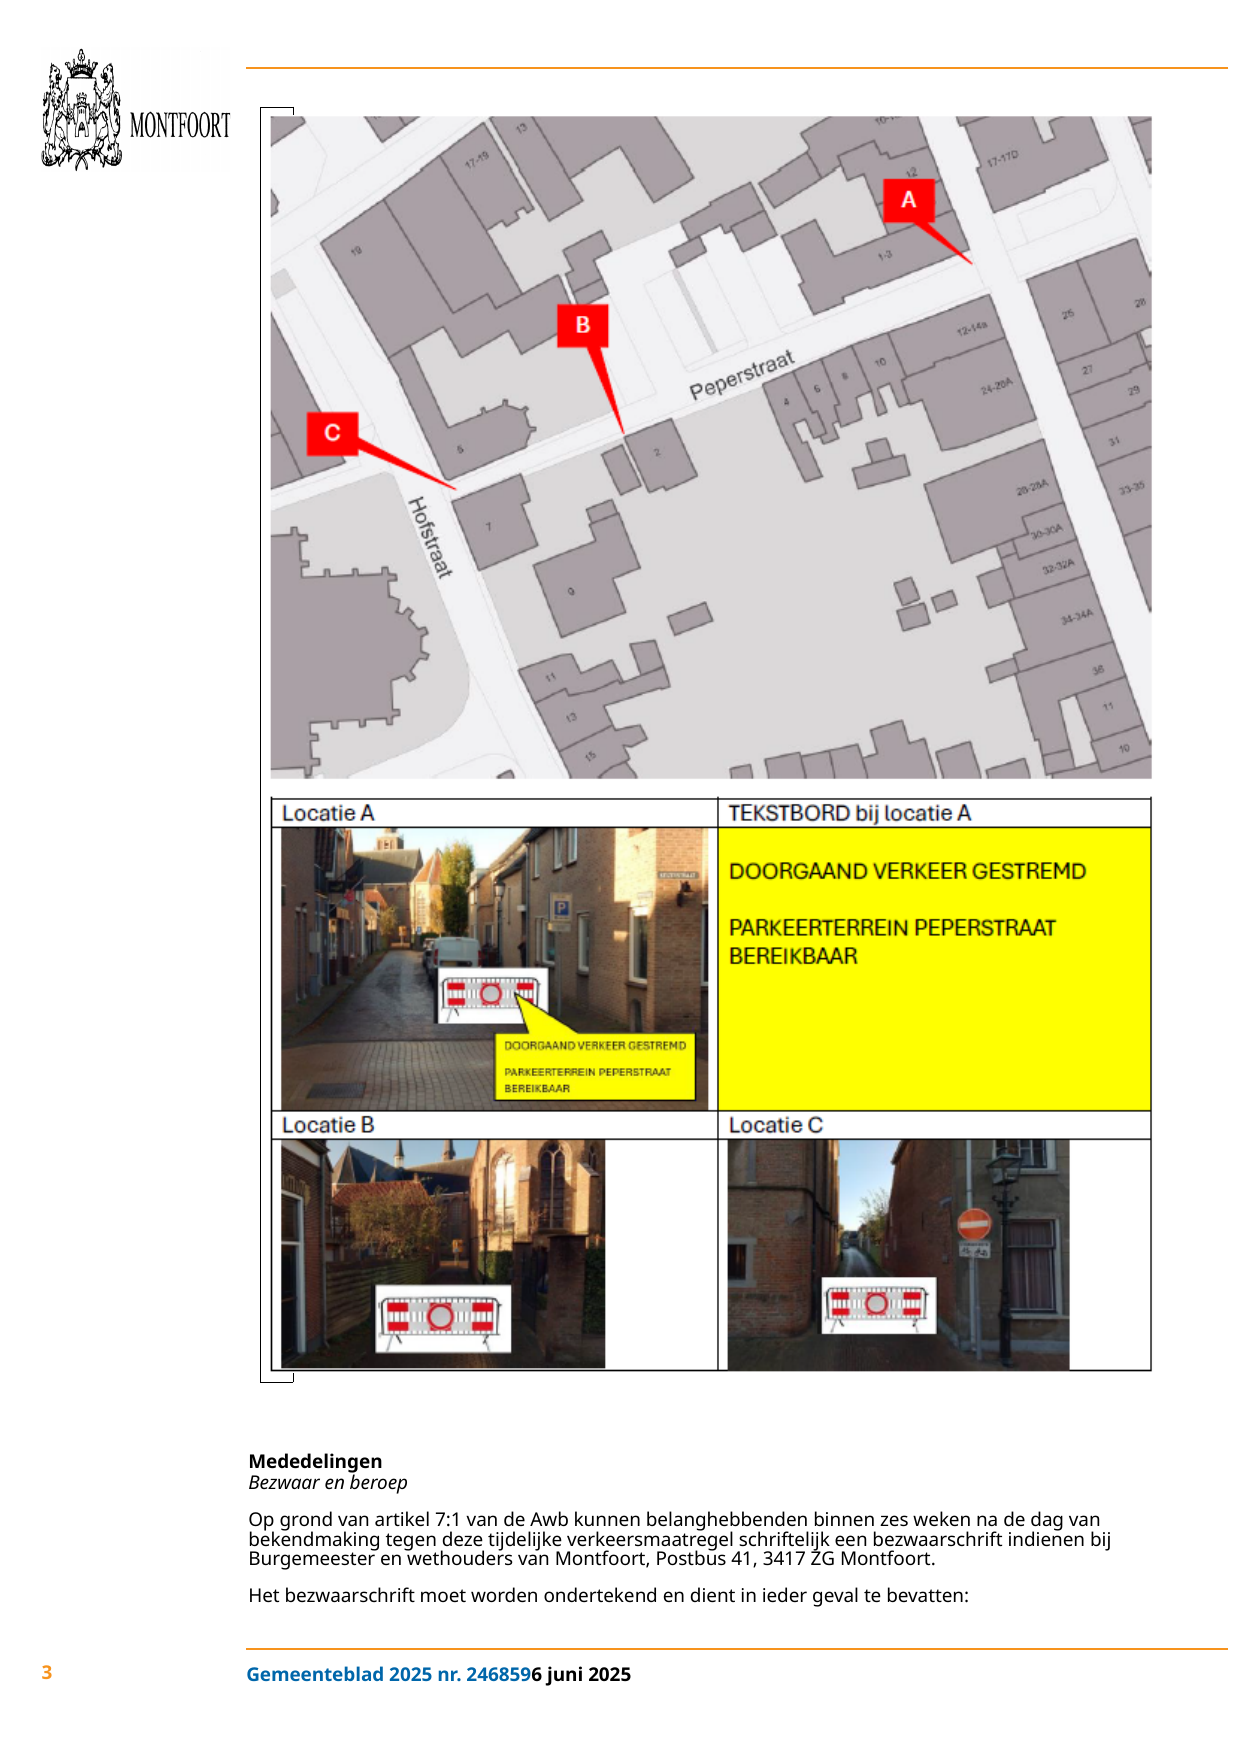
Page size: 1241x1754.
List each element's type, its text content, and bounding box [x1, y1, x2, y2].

text Mededelingen [248, 1449, 1152, 1474]
text Bezwaar en beroep [248, 1474, 1152, 1494]
text Op grond van artikel 7:1 van de Awb kunnen belanghebbenden binnen zes weken na de dag van bekendmaking tegen deze tijdelijke verkeersmaatregel schriftelijk een bezwaarschrift indienen bij Burgemeester en wethouders van Montfoort, Postbus 41, 3417 ZG Montfoort. [248, 1511, 1152, 1569]
picture [41, 47, 231, 172]
picture [268, 115, 1155, 1373]
text Het bezwaarschrift moet worden ondertekend en dient in ieder geval te bevatten: [248, 1587, 1152, 1606]
